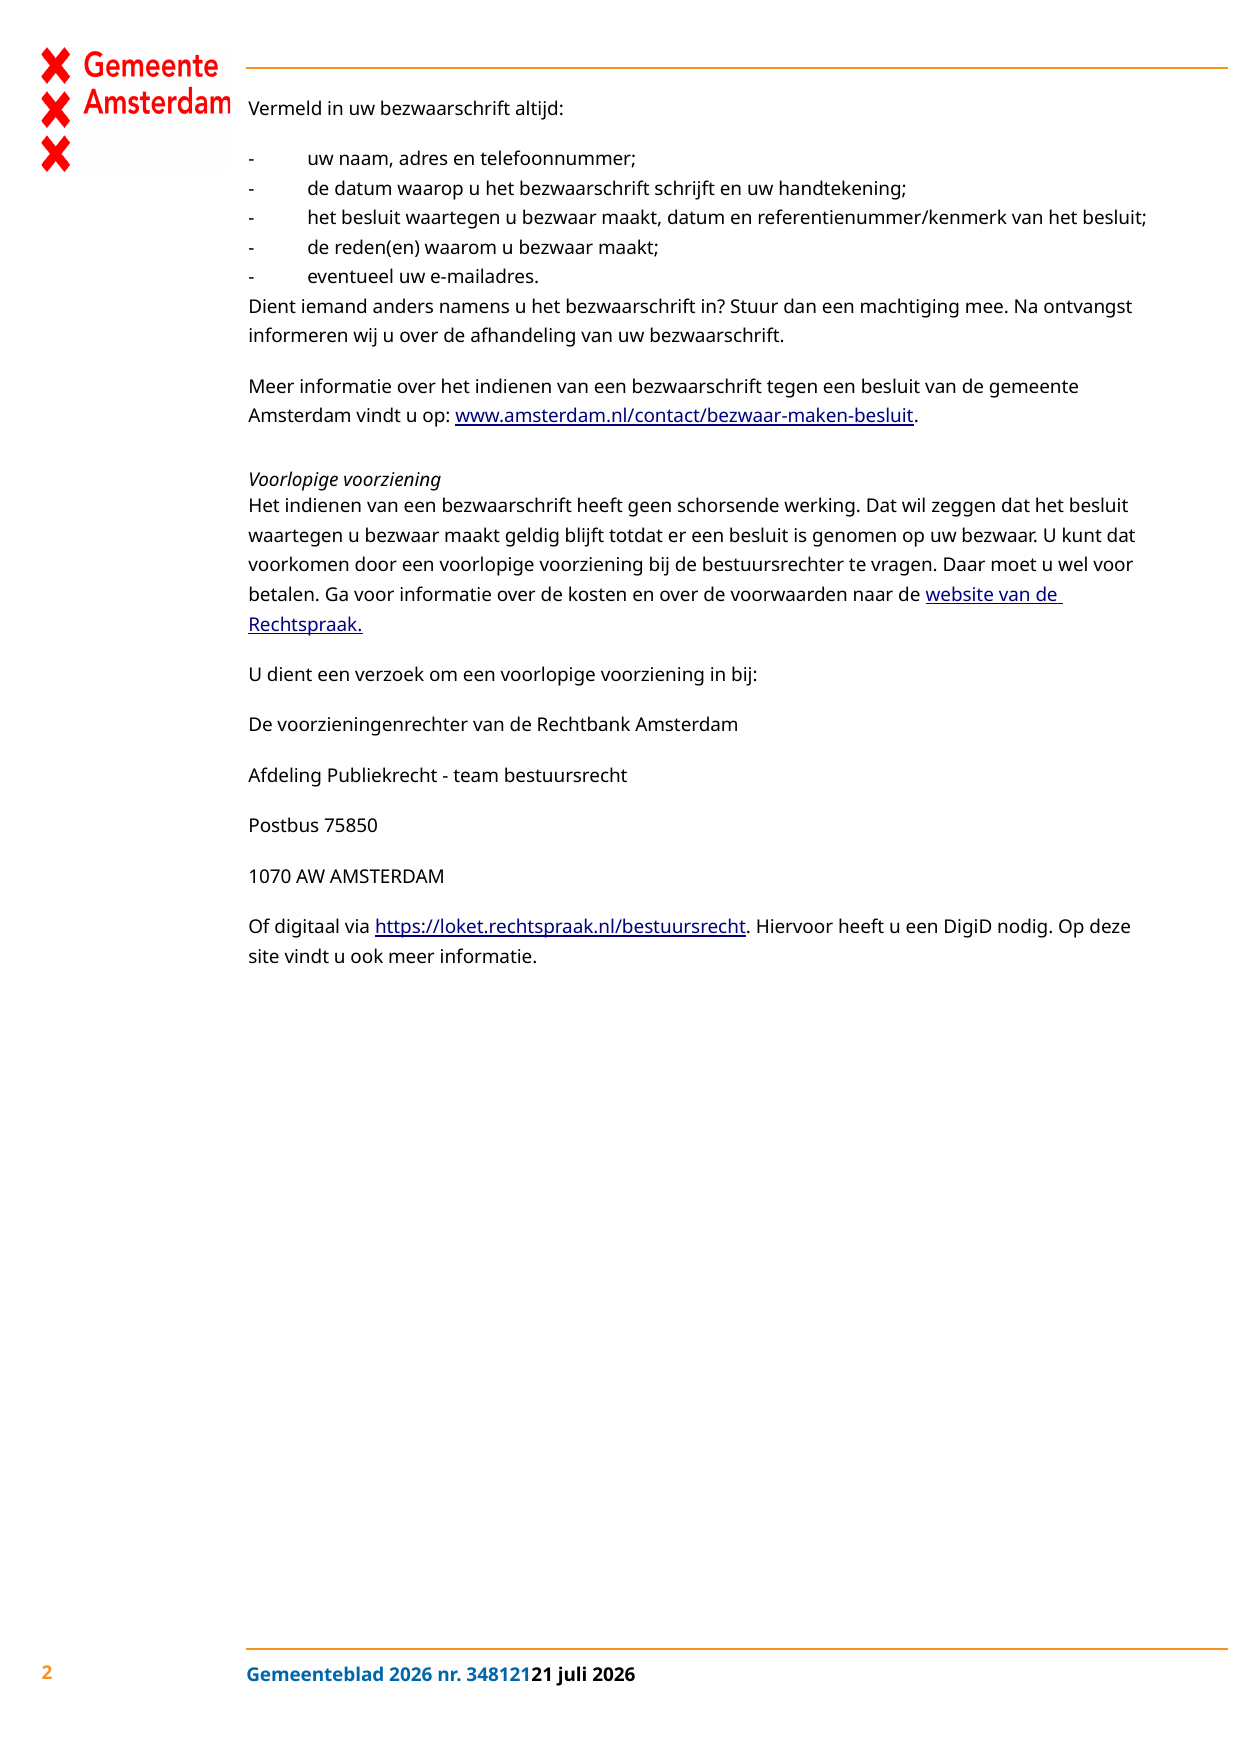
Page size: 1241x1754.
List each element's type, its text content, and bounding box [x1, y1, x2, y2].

text 1070 AW AMSTERDAM [248, 863, 1152, 888]
text Of digitaal via https://loket.rechtspraak.nl/bestuursrecht. Hiervoor heeft u een DigiD nodig. Op deze site vindt u ook meer informatie. [248, 913, 1152, 968]
list het besluit waartegen u bezwaar maakt, datum en referentienummer/kenmerk van het besluit; [248, 204, 1152, 230]
text De voorzieningenrechter van de Rechtbank Amsterdam [248, 712, 1152, 737]
text Afdeling Publiekrecht - team bestuursrecht [248, 762, 1152, 788]
list uw naam, adres en telefoonnummer; [248, 145, 1152, 171]
list de reden(en) waarom u bezwaar maakt; [248, 234, 1152, 260]
text U dient een verzoek om een voorlopige voorziening in bij: [248, 661, 1152, 687]
text Vermeld in uw bezwaarschrift altijd: [248, 95, 1152, 121]
text Het indienen van een bezwaarschrift heeft geen schorsende werking. Dat wil zeggen dat het besluit waartegen u bezwaar maakt geldig blijft totdat er een besluit is genomen op uw bezwaar. U kunt dat voorkomen door een voorlopige voorziening bij de bestuursrechter te vragen. Daar moet u wel voor betalen. Ga voor informatie over de kosten en over de voorwaarden naar de website van de Rechtspraak. [248, 492, 1152, 636]
text Voorlopige voorziening [248, 467, 1152, 492]
text Dient iemand anders namens u het bezwaarschrift in? Stuur dan een machtiging mee. Na ontvangst informeren wij u over de afhandeling van uw bezwaarschrift. [248, 293, 1152, 348]
text Meer informatie over het indienen van een bezwaarschrift tegen een besluit van de gemeente Amsterdam vindt u op: www.amsterdam.nl/contact/bezwaar-maken-besluit. [248, 373, 1152, 428]
list eventueel uw e-mailadres. [248, 263, 1152, 289]
list de datum waarop u het bezwaarschrift schrijft en uw handtekening; [248, 175, 1152, 201]
picture [41, 47, 231, 172]
text Postbus 75850 [248, 812, 1152, 838]
